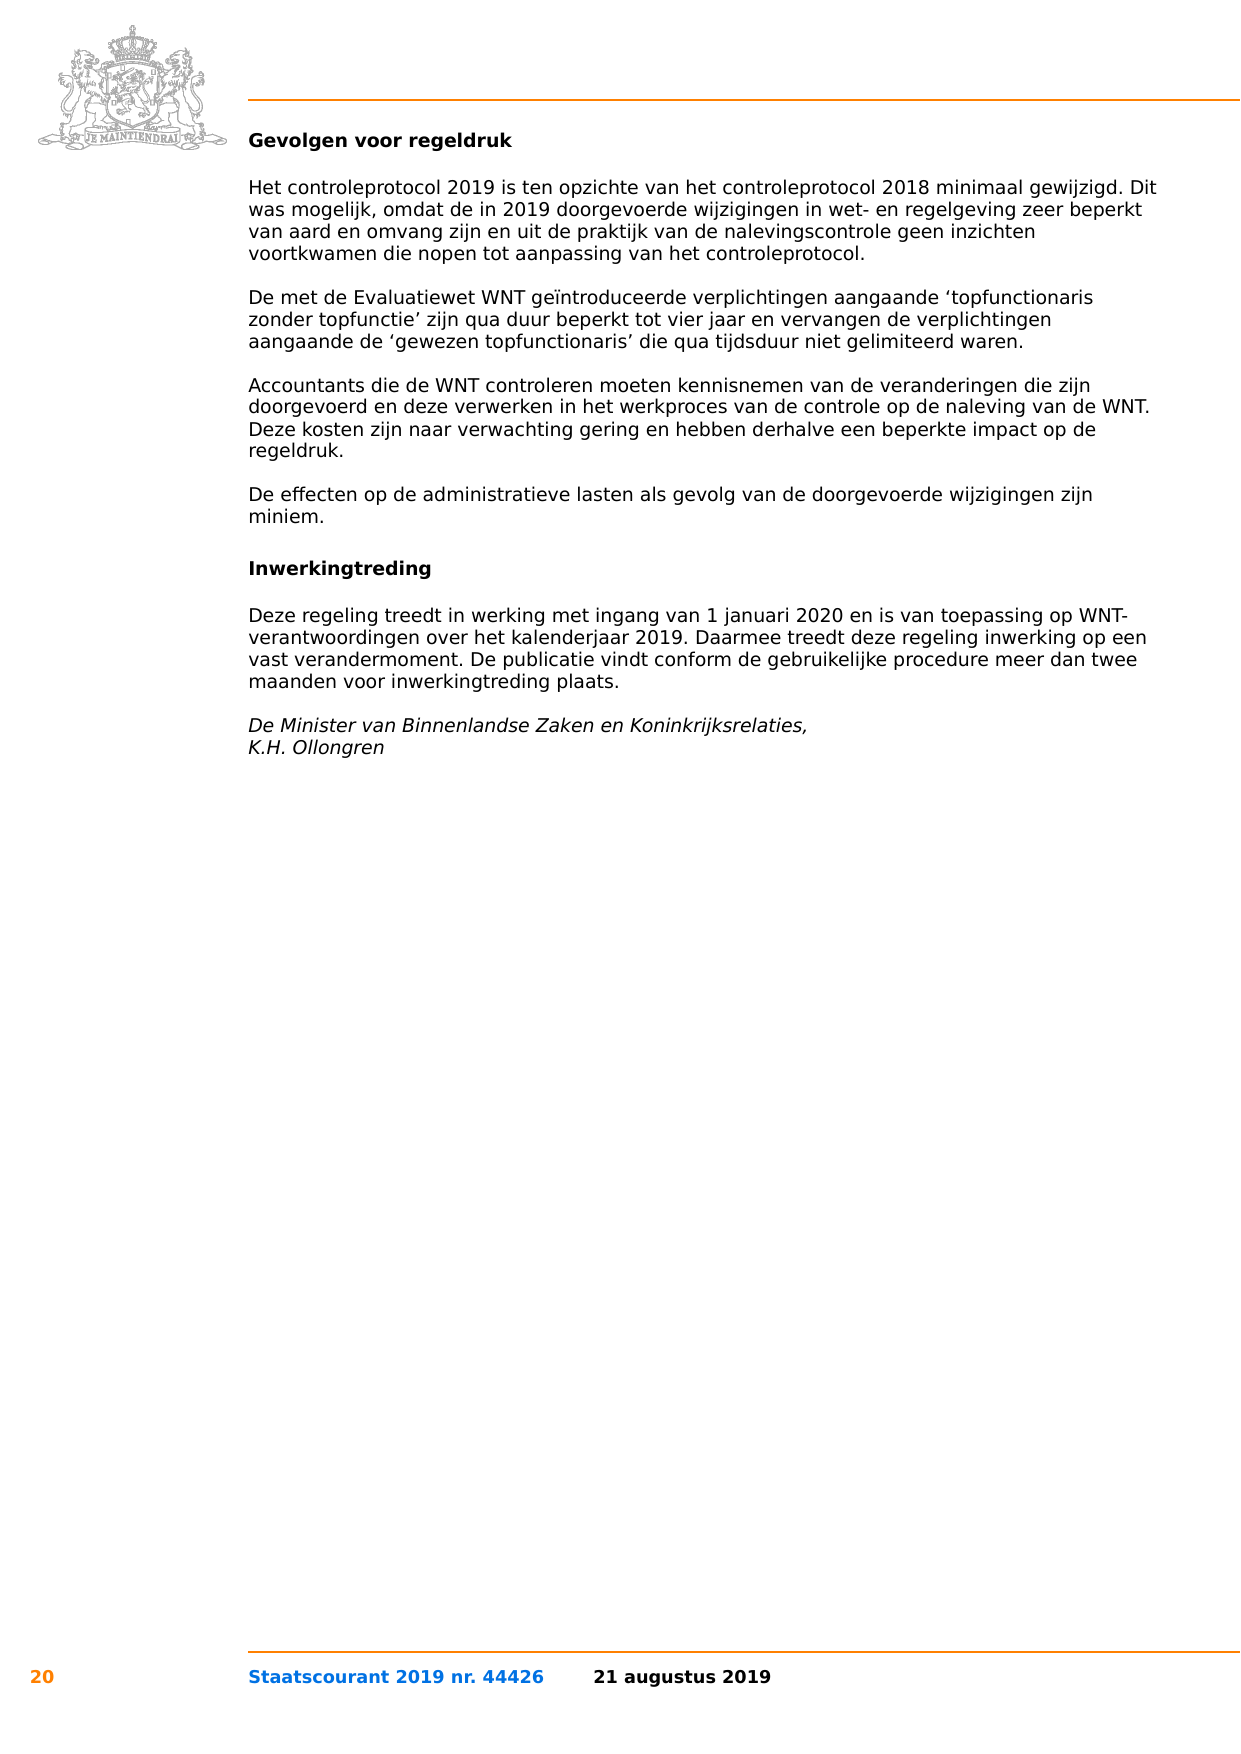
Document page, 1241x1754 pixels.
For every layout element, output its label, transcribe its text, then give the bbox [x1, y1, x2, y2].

text Het controleprotocol 2019 is ten opzichte van het controleprotocol 2018 minimaal gewijzigd. Dit was mogelijk, omdat de in 2019 doorgevoerde wijzigingen in wet- en regelgeving zeer beperkt van aard en omvang zijn en uit de praktijk van de nalevingscontrole geen inzichten voortkwamen die nopen tot aanpassing van het controleprotocol. [248, 177, 1163, 265]
text De Minister van Binnenlandse Zaken en Koninkrijksrelaties, K.H. Ollongren [248, 715, 1163, 759]
picture [38, 25, 227, 150]
subtitle Inwerkingtreding [248, 558, 1163, 580]
text De met de Evaluatiewet WNT geïntroduceerde verplichtingen aangaande ‘topfunctionaris zonder topfunctie’ zijn qua duur beperkt tot vier jaar en vervangen de verplichtingen aangaande de ‘gewezen topfunctionaris’ die qua tijdsduur niet gelimiteerd waren. [248, 287, 1163, 353]
subtitle Gevolgen voor regeldruk [248, 130, 1163, 152]
text De effecten op de administratieve lasten als gevolg van de doorgevoerde wijzigingen zijn miniem. [248, 484, 1163, 528]
text Accountants die de WNT controleren moeten kennisnemen van de veranderingen die zijn doorgevoerd en deze verwerken in het werkproces van de controle op de naleving van de WNT. Deze kosten zijn naar verwachting gering en hebben derhalve een beperkte impact op de regeldruk. [248, 374, 1163, 462]
text Deze regeling treedt in werking met ingang van 1 januari 2020 en is van toepassing op WNT-verantwoordingen over het kalenderjaar 2019. Daarmee treedt deze regeling inwerking op een vast verandermoment. De publicatie vindt conform de gebruikelijke procedure meer dan twee maanden voor inwerkingtreding plaats. [248, 605, 1163, 693]
